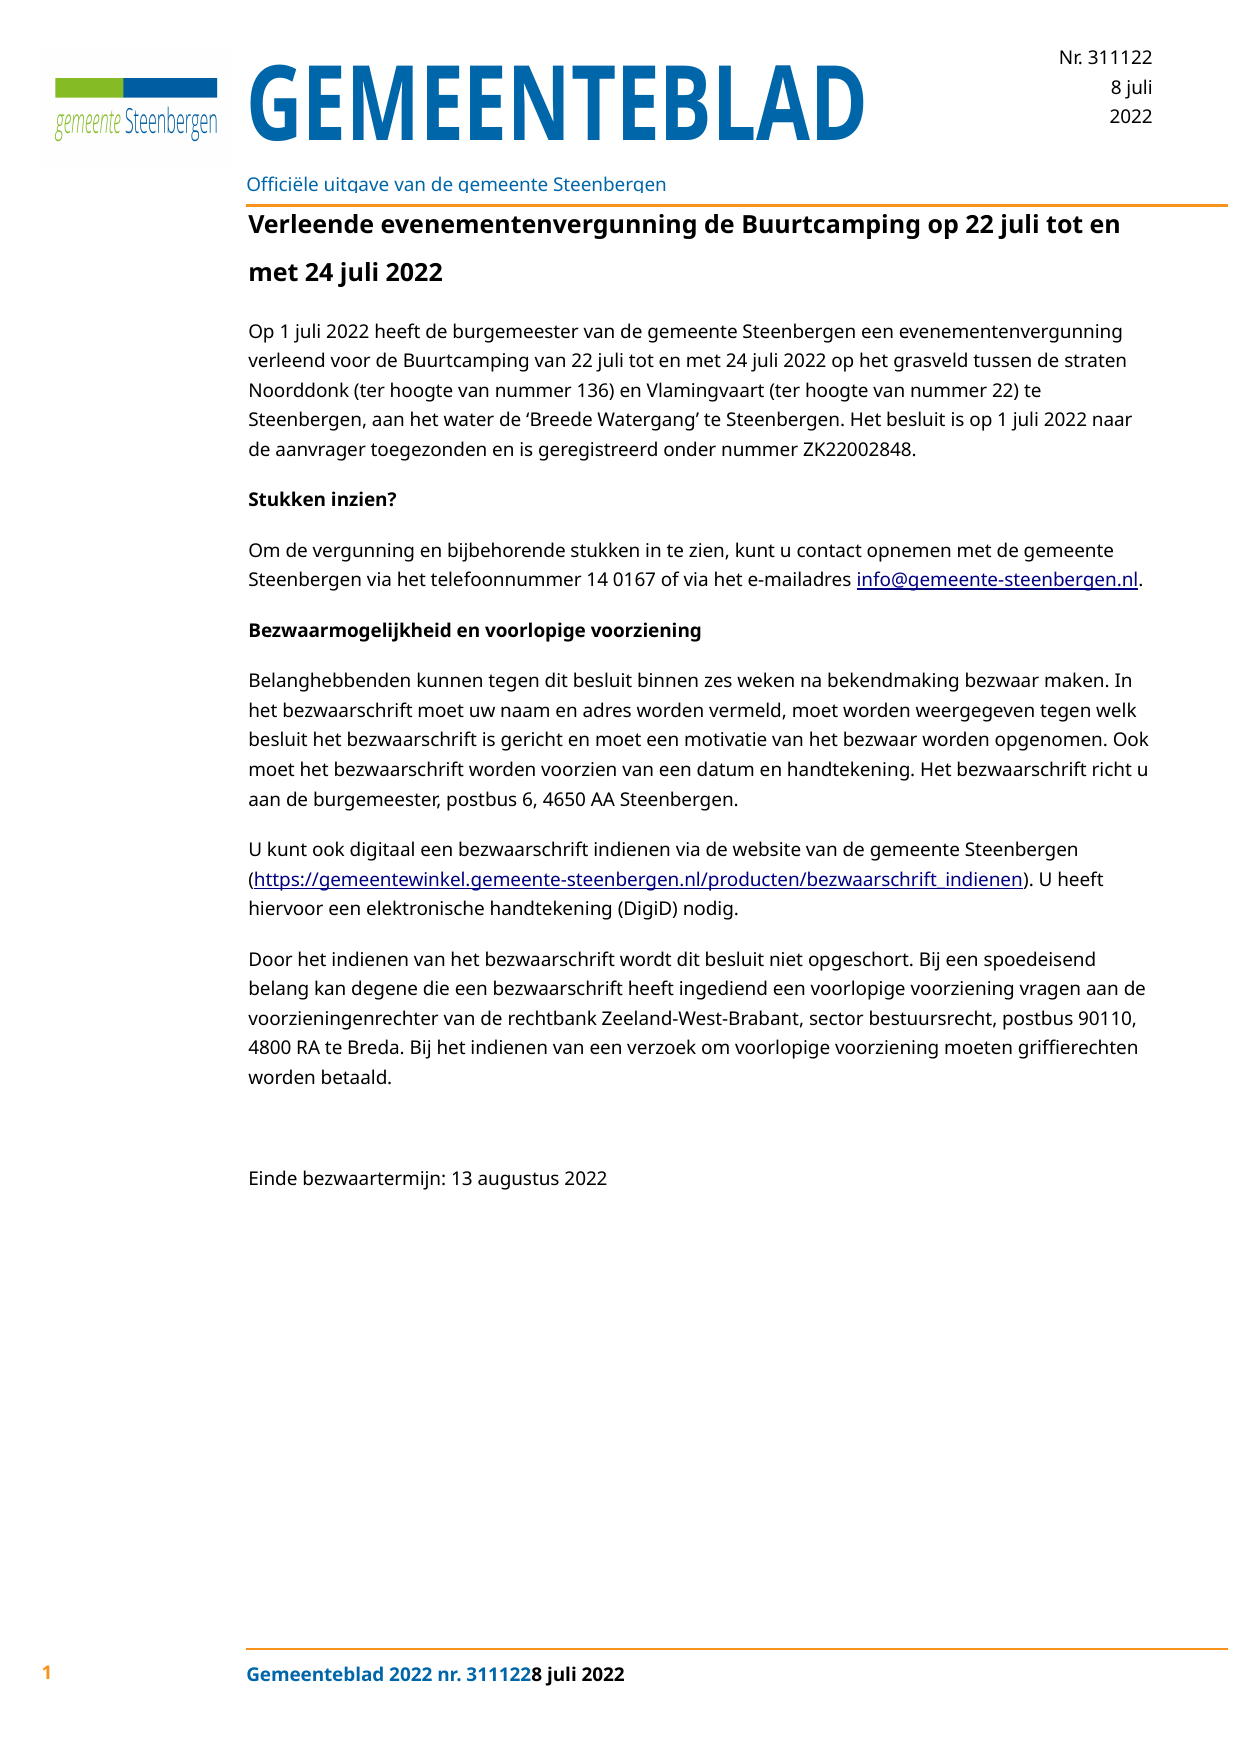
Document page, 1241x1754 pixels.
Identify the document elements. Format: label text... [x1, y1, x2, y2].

text Om de vergunning en bijbehorende stukken in te zien, kunt u contact opnemen met de gemeente Steenbergen via het telefoonnummer 14 0167 of via het e-mailadres info@gemeente-steenbergen.nl. [248, 537, 1152, 592]
text Belanghebbenden kunnen tegen dit besluit binnen zes weken na bekendmaking bezwaar maken. In het bezwaarschrift moet uw naam en adres worden vermeld, moet worden weergegeven tegen welk besluit het bezwaarschrift is gericht en moet een motivatie van het bezwaar worden opgenomen. Ook moet het bezwaarschrift worden voorzien van een datum en handtekening. Het bezwaarschrift richt u aan de burgemeester, postbus 6, 4650 AA Steenbergen. [248, 667, 1152, 812]
text Op 1 juli 2022 heeft de burgemeester van de gemeente Steenbergen een evenementenvergunning verleend voor de Buurtcamping van 22 juli tot en met 24 juli 2022 op het grasveld tussen de straten Noorddonk (ter hoogte van nummer 136) en Vlamingvaart (ter hoogte van nummer 22) te Steenbergen, aan het water de ‘Breede Watergang’ te Steenbergen. Het besluit is op 1 juli 2022 naar de aanvrager toegezonden en is geregistreerd onder nummer ZK22002848. [248, 318, 1152, 462]
text ­ [248, 1114, 1152, 1140]
text Einde bezwaartermijn: 13 augustus 2022 [248, 1165, 1152, 1191]
text Bezwaarmogelijkheid en voorlopige voorziening [248, 617, 1152, 643]
text U kunt ook digitaal een bezwaarschrift indienen via de website van de gemeente Steenbergen (https://gemeentewinkel.gemeente-steenbergen.nl/producten/bezwaarschrift_indienen). U heeft hiervoor een elektronische handtekening (DigiD) nodig. [248, 836, 1152, 921]
text Verleende evenementenvergunning de Buurtcamping op 22 juli tot en met 24 juli 2022 [248, 207, 1152, 288]
text Stukken inzien? [248, 487, 1152, 512]
picture [41, 47, 231, 172]
text Door het indienen van het bezwaarschrift wordt dit besluit niet opgeschort. Bij een spoedeisend belang kan degene die een bezwaarschrift heeft ingediend een voorlopige voorziening vragen aan de voorzieningenrechter van de rechtbank Zeeland-West-Brabant, sector bestuursrecht, postbus 90110, 4800 RA te Breda. Bij het indienen van een verzoek om voorlopige voorziening moeten griffierechten worden betaald. [248, 946, 1152, 1090]
